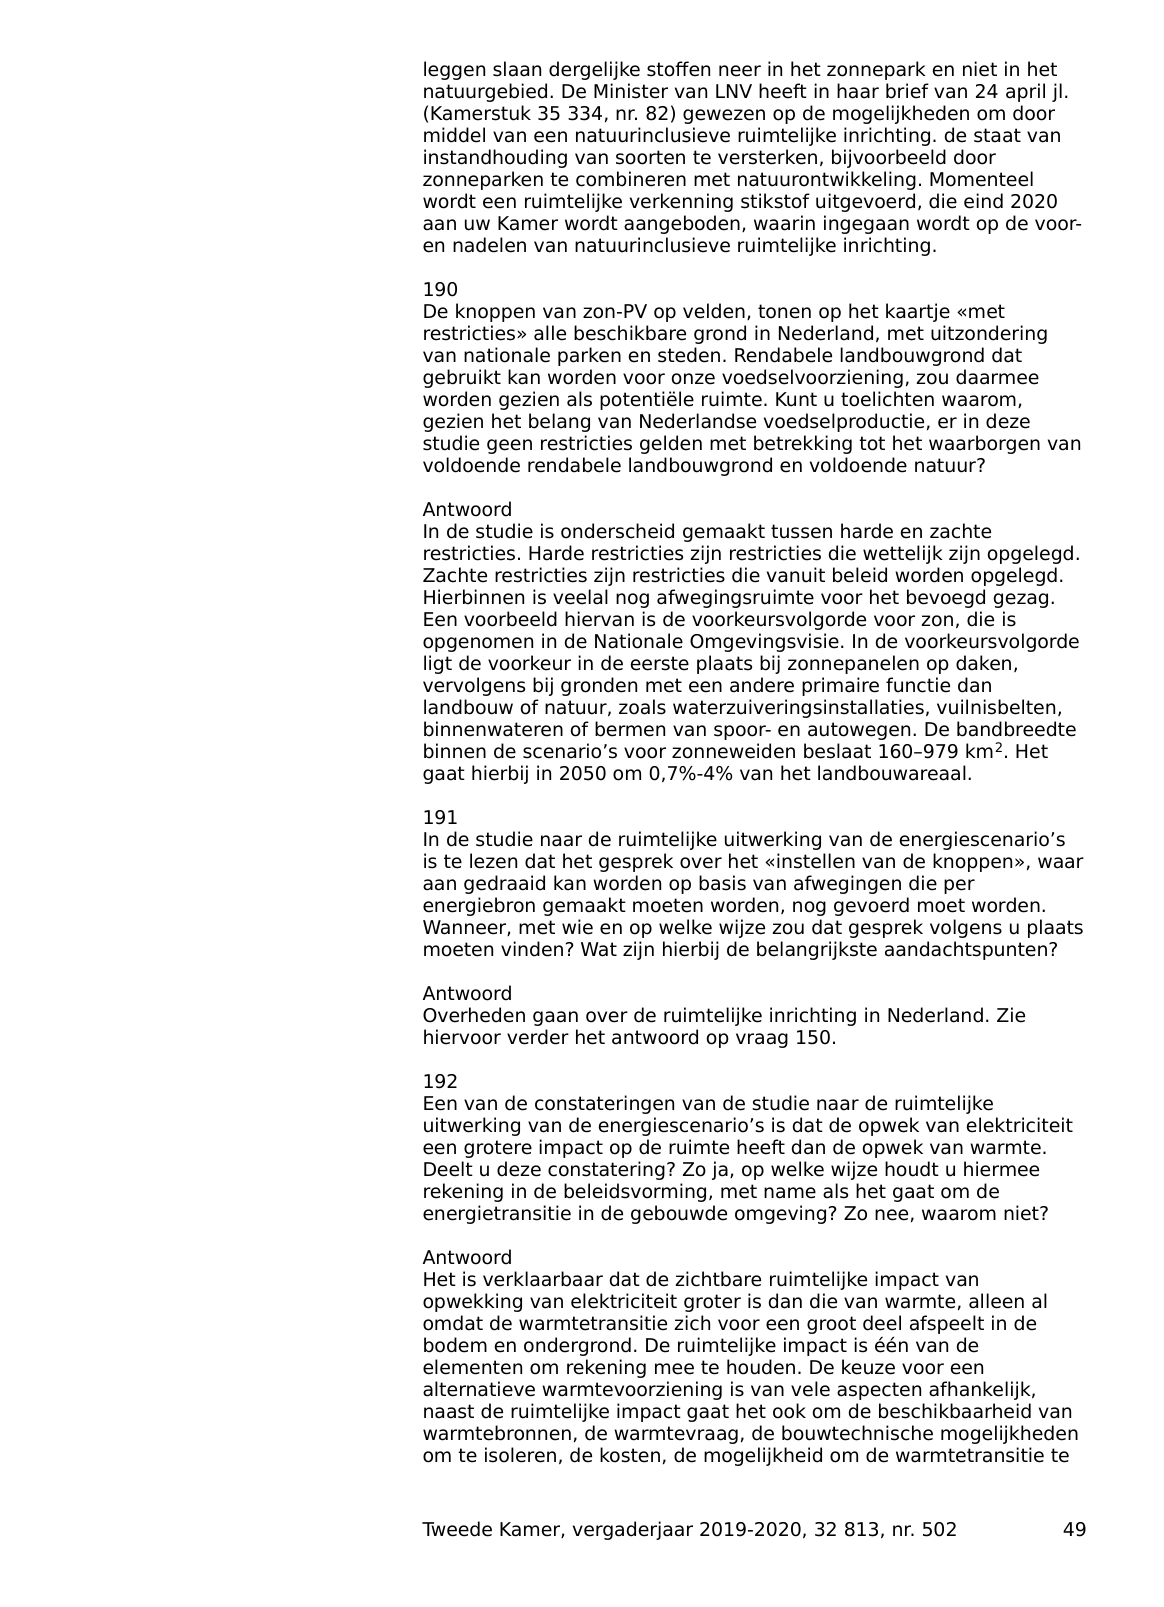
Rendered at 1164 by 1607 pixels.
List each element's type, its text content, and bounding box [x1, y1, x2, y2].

text Overheden gaan over de ruimtelijke inrichting in Nederland. Zie hiervoor verder het antwoord op vraag 150. [422, 1005, 1087, 1049]
text Het is verklaarbaar dat de zichtbare ruimtelijke impact van opwekking van elektriciteit groter is dan die van warmte, alleen al omdat de warmtetransitie zich voor een groot deel afspeelt in de bodem en ondergrond. De ruimtelijke impact is één van de elementen om rekening mee te houden. De keuze voor een alternatieve warmtevoorziening is van vele aspecten afhankelijk, naast de ruimtelijke impact gaat het ook om de beschikbaarheid van warmtebronnen, de warmtevraag, de bouwtechnische mogelijkheden om te isoleren, de kosten, de mogelijkheid om de warmtetransitie te [422, 1269, 1087, 1467]
text leggen slaan dergelijke stoffen neer in het zonnepark en niet in het natuurgebied. De Minister van LNV heeft in haar brief van 24 april jl. (Kamerstuk 35 334, nr. 82) gewezen op de mogelijkheden om door middel van een natuurinclusieve ruimtelijke inrichting. de staat van instandhouding van soorten te versterken, bijvoorbeeld door zonneparken te combineren met natuurontwikkeling. Momenteel wordt een ruimtelijke verkenning stikstof uitgevoerd, die eind 2020 aan uw Kamer wordt aangeboden, waarin ingegaan wordt op de voor- en nadelen van natuurinclusieve ruimtelijke inrichting. [422, 59, 1087, 257]
text In de studie is onderscheid gemaakt tussen harde en zachte restricties. Harde restricties zijn restricties die wettelijk zijn opgelegd. Zachte restricties zijn restricties die vanuit beleid worden opgelegd. Hierbinnen is veelal nog afwegingsruimte voor het bevoegd gezag. Een voorbeeld hiervan is de voorkeursvolgorde voor zon, die is opgenomen in de Nationale Omgevingsvisie. In de voorkeursvolgorde ligt de voorkeur in de eerste plaats bij zonnepanelen op daken, vervolgens bij gronden met een andere primaire functie dan landbouw of natuur, zoals waterzuiveringsinstallaties, vuilnisbelten, binnenwateren of bermen van spoor- en autowegen. De bandbreedte binnen de scenario’s voor zonneweiden beslaat 160–979 km2. Het gaat hierbij in 2050 om 0,7%-4% van het landbouwareaal. [422, 521, 1087, 785]
text Een van de constateringen van de studie naar de ruimtelijke uitwerking van de energiescenario’s is dat de opwek van elektriciteit een grotere impact op de ruimte heeft dan de opwek van warmte. Deelt u deze constatering? Zo ja, op welke wijze houdt u hiermee rekening in de beleidsvorming, met name als het gaat om de energietransitie in de gebouwde omgeving? Zo nee, waarom niet? [422, 1093, 1087, 1225]
text Antwoord [422, 983, 1087, 1005]
text De knoppen van zon-PV op velden, tonen op het kaartje «met restricties» alle beschikbare grond in Nederland, met uitzondering van nationale parken en steden. Rendabele landbouwgrond dat gebruikt kan worden voor onze voedselvoorziening, zou daarmee worden gezien als potentiële ruimte. Kunt u toelichten waarom, gezien het belang van Nederlandse voedselproductie, er in deze studie geen restricties gelden met betrekking tot het waarborgen van voldoende rendabele landbouwgrond en voldoende natuur? [422, 301, 1087, 477]
text In de studie naar de ruimtelijke uitwerking van de energiescenario’s is te lezen dat het gesprek over het «instellen van de knoppen», waar aan gedraaid kan worden op basis van afwegingen die per energiebron gemaakt moeten worden, nog gevoerd moet worden. Wanneer, met wie en op welke wijze zou dat gesprek volgens u plaats moeten vinden? Wat zijn hierbij de belangrijkste aandachtspunten? [422, 829, 1087, 961]
text Antwoord [422, 499, 1087, 521]
text 192 [422, 1071, 1087, 1093]
text 190 [422, 279, 1087, 301]
text Antwoord [422, 1247, 1087, 1269]
text 191 [422, 807, 1087, 829]
